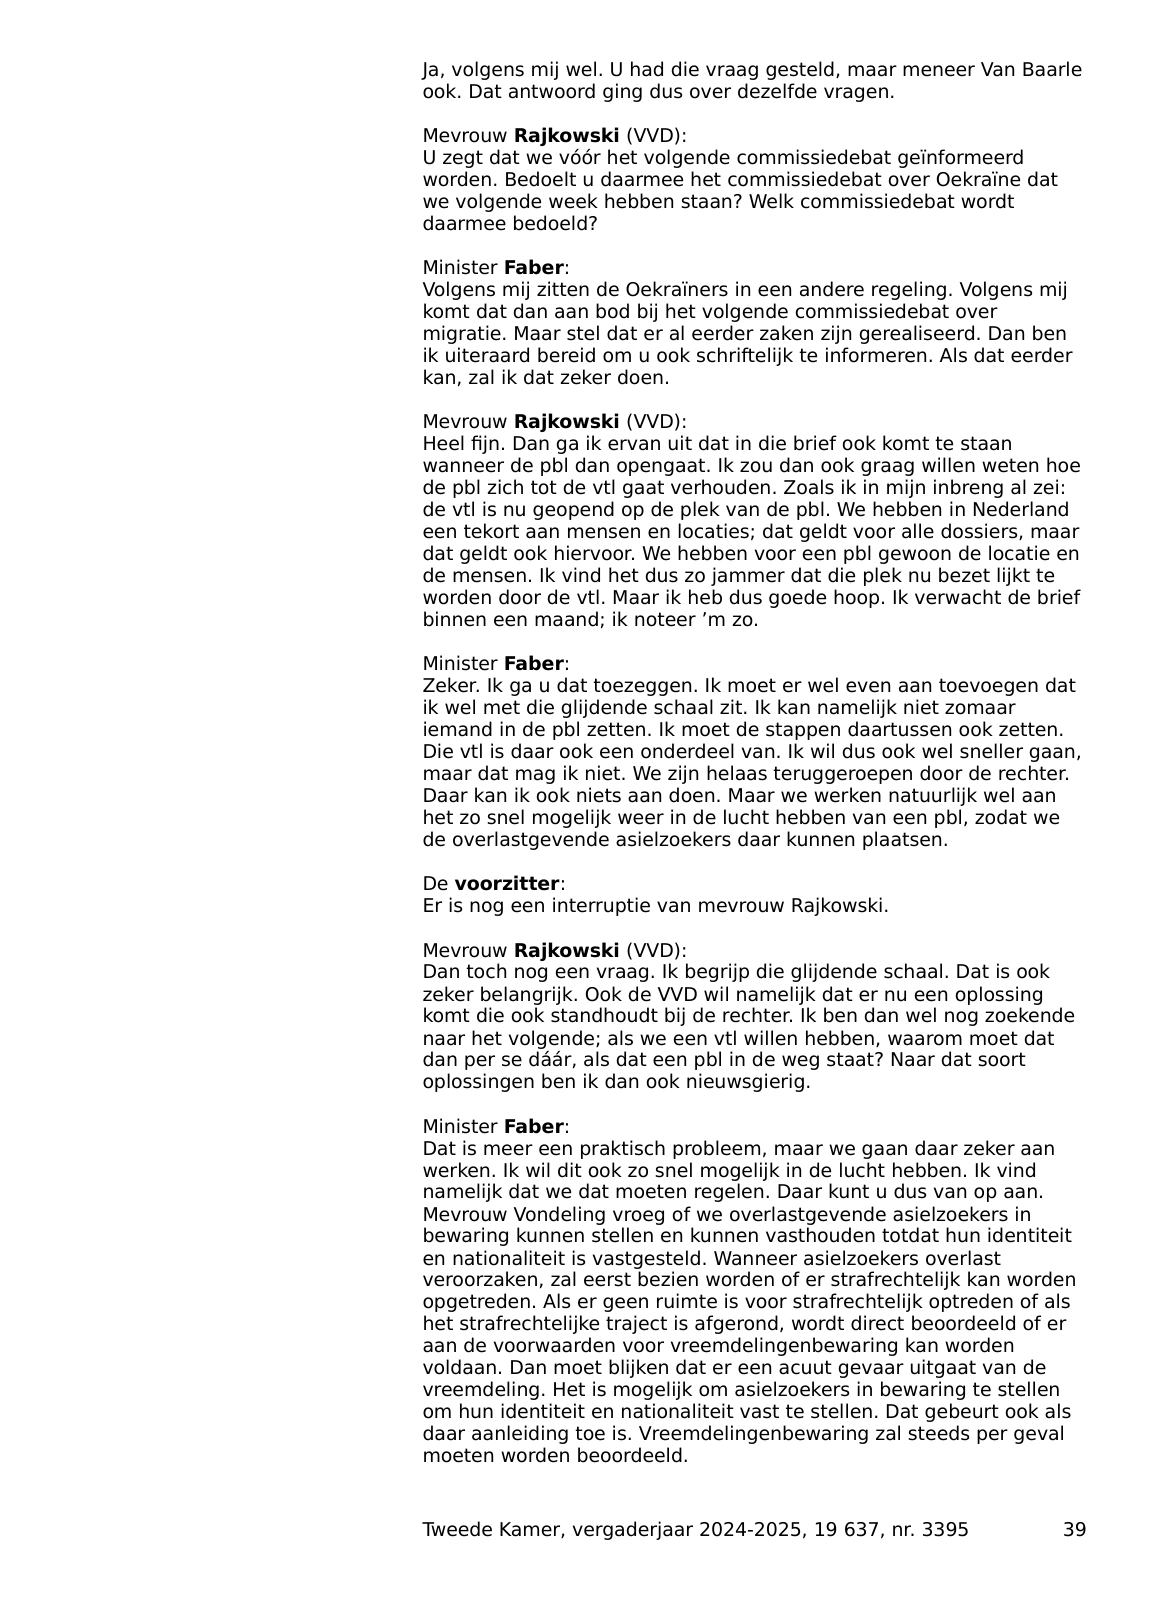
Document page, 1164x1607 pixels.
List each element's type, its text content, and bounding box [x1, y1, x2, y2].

text Dan toch nog een vraag. Ik begrijp die glijdende schaal. Dat is ook zeker belangrijk. Ook de VVD wil namelijk dat er nu een oplossing komt die ook standhoudt bij de rechter. Ik ben dan wel nog zoekende naar het volgende; als we een vtl willen hebben, waarom moet dat dan per se dáár, als dat een pbl in de weg staat? Naar dat soort oplossingen ben ik dan ook nieuwsgierig. [422, 961, 1087, 1093]
text Mevrouw Vondeling vroeg of we overlastgevende asielzoekers in bewaring kunnen stellen en kunnen vasthouden totdat hun identiteit en nationaliteit is vastgesteld. Wanneer asielzoekers overlast veroorzaken, zal eerst bezien worden of er strafrechtelijk kan worden opgetreden. Als er geen ruimte is voor strafrechtelijk optreden of als het strafrechtelijke traject is afgerond, wordt direct beoordeeld of er aan de voorwaarden voor vreemdelingenbewaring kan worden voldaan. Dan moet blijken dat er een acuut gevaar uitgaat van de vreemdeling. Het is mogelijk om asielzoekers in bewaring te stellen om hun identiteit en nationaliteit vast te stellen. Dat gebeurt ook als daar aanleiding toe is. Vreemdelingenbewaring zal steeds per geval moeten worden beoordeeld. [422, 1203, 1087, 1467]
text Minister Faber: [422, 257, 1087, 279]
text U zegt dat we vóór het volgende commissiedebat geïnformeerd worden. Bedoelt u daarmee het commissiedebat over Oekraïne dat we volgende week hebben staan? Welk commissiedebat wordt daarmee bedoeld? [422, 147, 1087, 235]
text Minister Faber: [422, 653, 1087, 675]
text Minister Faber: [422, 1116, 1087, 1137]
text Zeker. Ik ga u dat toezeggen. Ik moet er wel even aan toevoegen dat ik wel met die glijdende schaal zit. Ik kan namelijk niet zomaar iemand in de pbl zetten. Ik moet de stappen daartussen ook zetten. Die vtl is daar ook een onderdeel van. Ik wil dus ook wel sneller gaan, maar dat mag ik niet. We zijn helaas teruggeroepen door de rechter. Daar kan ik ook niets aan doen. Maar we werken natuurlijk wel aan het zo snel mogelijk weer in de lucht hebben van een pbl, zodat we de overlastgevende asielzoekers daar kunnen plaatsen. [422, 675, 1087, 851]
text Mevrouw Rajkowski (VVD): [422, 411, 1087, 433]
text Ja, volgens mij wel. U had die vraag gesteld, maar meneer Van Baarle ook. Dat antwoord ging dus over dezelfde vragen. [422, 59, 1087, 103]
text Dat is meer een praktisch probleem, maar we gaan daar zeker aan werken. Ik wil dit ook zo snel mogelijk in de lucht hebben. Ik vind namelijk dat we dat moeten regelen. Daar kunt u dus van op aan. [422, 1137, 1087, 1203]
text De voorzitter: [422, 873, 1087, 895]
text Heel fijn. Dan ga ik ervan uit dat in die brief ook komt te staan wanneer de pbl dan opengaat. Ik zou dan ook graag willen weten hoe de pbl zich tot de vtl gaat verhouden. Zoals ik in mijn inbreng al zei: de vtl is nu geopend op de plek van de pbl. We hebben in Nederland een tekort aan mensen en locaties; dat geldt voor alle dossiers, maar dat geldt ook hiervoor. We hebben voor een pbl gewoon de locatie en de mensen. Ik vind het dus zo jammer dat die plek nu bezet lijkt te worden door de vtl. Maar ik heb dus goede hoop. Ik verwacht de brief binnen een maand; ik noteer ’m zo. [422, 433, 1087, 631]
text Mevrouw Rajkowski (VVD): [422, 125, 1087, 147]
text Volgens mij zitten de Oekraïners in een andere regeling. Volgens mij komt dat dan aan bod bij het volgende commissiedebat over migratie. Maar stel dat er al eerder zaken zijn gerealiseerd. Dan ben ik uiteraard bereid om u ook schriftelijk te informeren. Als dat eerder kan, zal ik dat zeker doen. [422, 279, 1087, 389]
text Er is nog een interruptie van mevrouw Rajkowski. [422, 895, 1087, 917]
text Mevrouw Rajkowski (VVD): [422, 939, 1087, 961]
